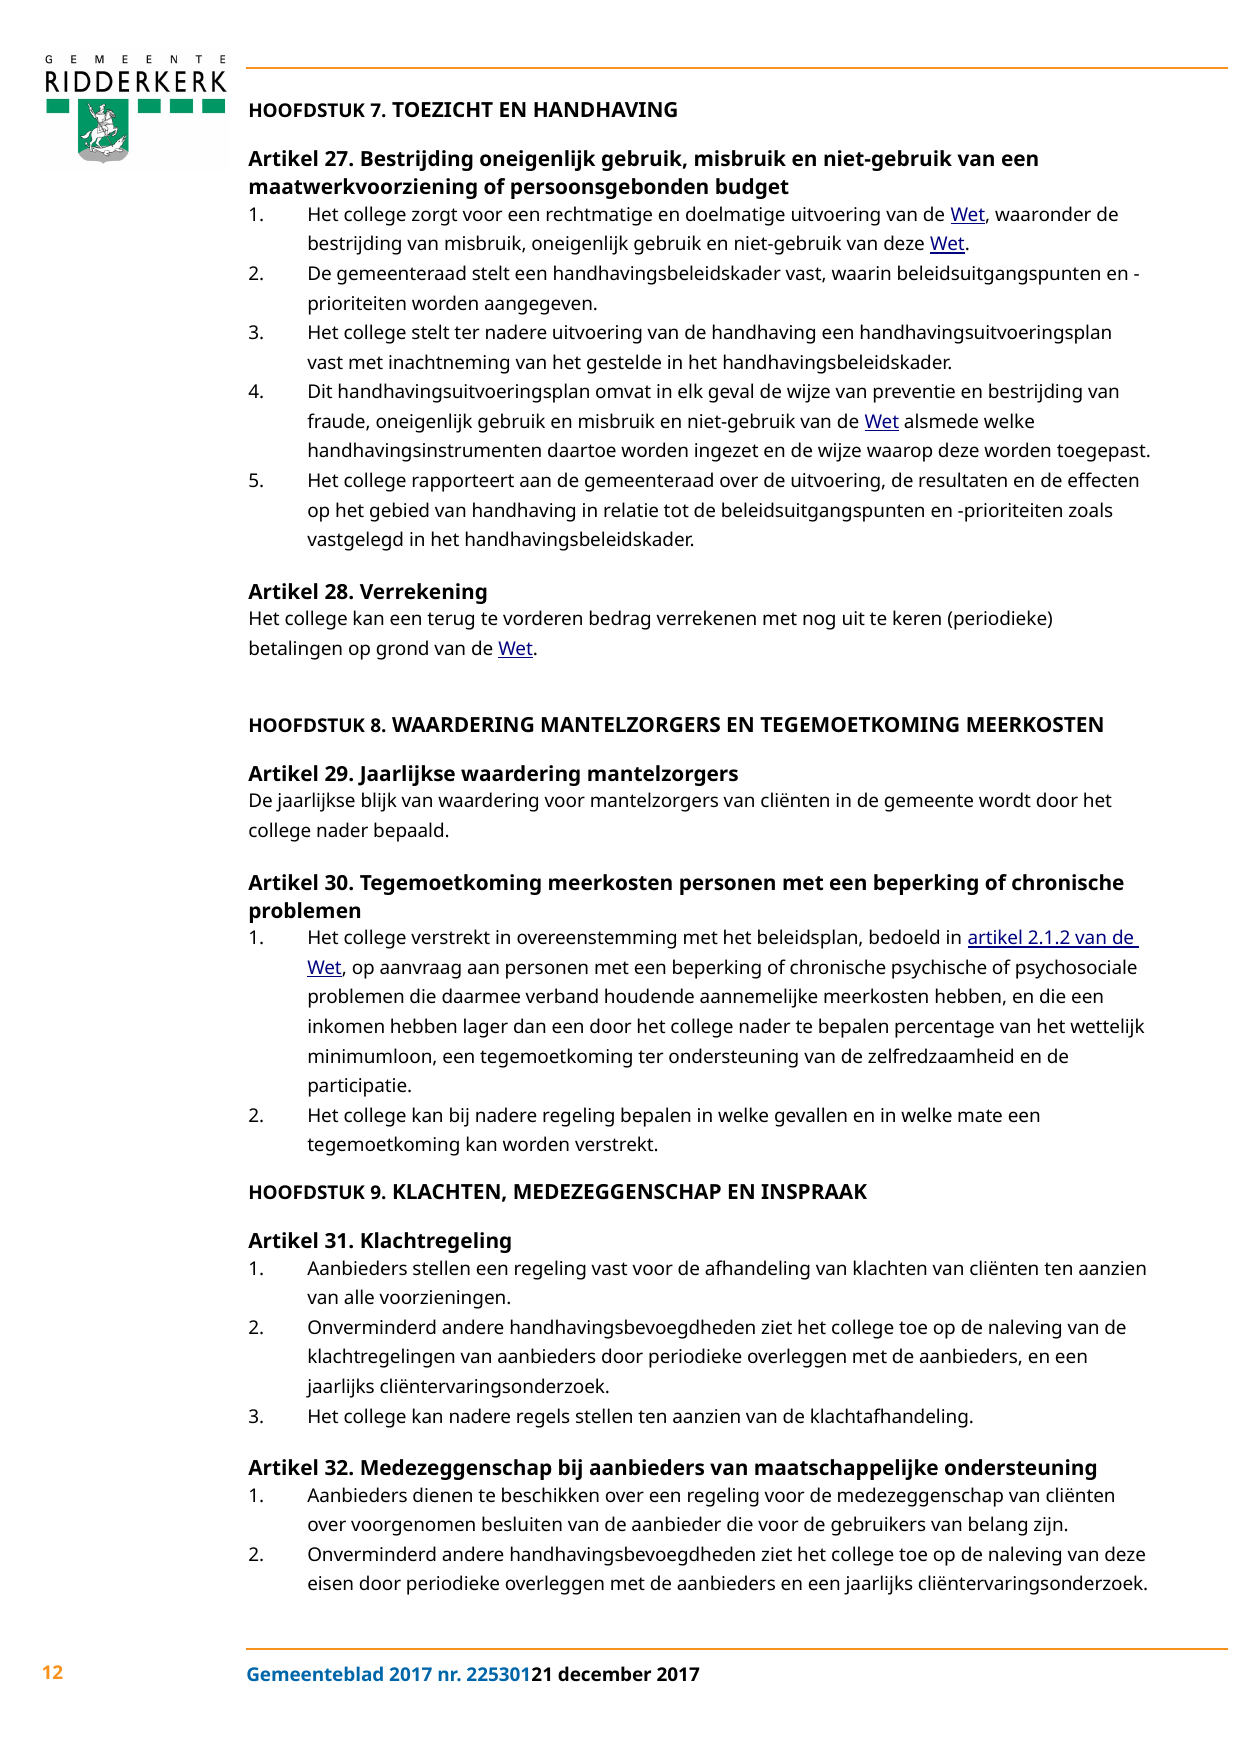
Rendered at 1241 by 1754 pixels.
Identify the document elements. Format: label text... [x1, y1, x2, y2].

text De jaarlijkse blijk van waardering voor mantelzorgers van cliënten in de gemeente wordt door het college nader bepaald. [248, 788, 1152, 843]
list Het college zorgt voor een rechtmatige en doelmatige uitvoering van de Wet, waaronder de bestrijding van misbruik, oneigenlijk gebruik en niet-gebruik van deze Wet. [248, 201, 1152, 256]
list Dit handhavingsuitvoeringsplan omvat in elk geval de wijze van preventie en bestrijding van fraude, oneigenlijk gebruik en misbruik en niet-gebruik van de Wet alsmede welke handhavingsinstrumenten daartoe worden ingezet en de wijze waarop deze worden toegepast. [248, 378, 1152, 463]
text HOOFDSTUK 8. WAARDERING MANTELZORGERS EN TEGEMOETKOMING MEERKOSTEN [248, 710, 1152, 738]
picture [41, 47, 231, 172]
text Artikel 30. Tegemoetkoming meerkosten personen met een beperking of chronische problemen [248, 868, 1152, 924]
list Het college stelt ter nadere uitvoering van de handhaving een handhavingsuitvoeringsplan vast met inachtneming van het gestelde in het handhavingsbeleidskader. [248, 319, 1152, 374]
text Artikel 27. Bestrijding oneigenlijk gebruik, misbruik en niet-gebruik van een maatwerkvoorziening of persoonsgebonden budget [248, 144, 1152, 201]
list Het college rapporteert aan de gemeenteraad over de uitvoering, de resultaten en de effecten op het gebied van handhaving in relatie tot de beleidsuitgangspunten en -prioriteiten zoals vastgelegd in het handhavingsbeleidskader. [248, 467, 1152, 552]
list Onverminderd andere handhavingsbevoegdheden ziet het college toe op de naleving van de klachtregelingen van aanbieders door periodieke overleggen met de aanbieders, en een jaarlijks cliëntervaringsonderzoek. [248, 1314, 1152, 1399]
text Artikel 28. Verrekening [248, 577, 1152, 605]
list De gemeenteraad stelt een handhavingsbeleidskader vast, waarin beleidsuitgangspunten en -prioriteiten worden aangegeven. [248, 260, 1152, 315]
list Het college verstrekt in overeenstemming met het beleidsplan, bedoeld in artikel 2.1.2 van de Wet, op aanvraag aan personen met een beperking of chronische psychische of psychosociale problemen die daarmee verband houdende aannemelijke meerkosten hebben, en die een inkomen hebben lager dan een door het college nader te bepalen percentage van het wettelijk minimumloon, een tegemoetkoming ter ondersteuning van de zelfredzaamheid en de participatie. [248, 924, 1152, 1098]
list Aanbieders stellen een regeling vast voor de afhandeling van klachten van cliënten ten aanzien van alle voorzieningen. [248, 1255, 1152, 1310]
text Artikel 31. Klachtregeling [248, 1227, 1152, 1255]
list Onverminderd andere handhavingsbevoegdheden ziet het college toe op de naleving van deze eisen door periodieke overleggen met de aanbieders en een jaarlijks cliëntervaringsonderzoek. [248, 1541, 1152, 1596]
text Het college kan een terug te vorderen bedrag verrekenen met nog uit te keren (periodieke) betalingen op grond van de Wet. [248, 605, 1152, 661]
list Het college kan bij nadere regeling bepalen in welke gevallen en in welke mate een tegemoetkoming kan worden verstrekt. [248, 1102, 1152, 1157]
list Aanbieders dienen te beschikken over een regeling voor de medezeggenschap van cliënten over voorgenomen besluiten van de aanbieder die voor de gebruikers van belang zijn. [248, 1482, 1152, 1537]
text HOOFDSTUK 9. KLACHTEN, MEDEZEGGENSCHAP EN INSPRAAK [248, 1177, 1152, 1206]
list Het college kan nadere regels stellen ten aanzien van de klachtafhandeling. [248, 1403, 1152, 1429]
text HOOFDSTUK 7. TOEZICHT EN HANDHAVING [248, 95, 1152, 123]
text Artikel 29. Jaarlijkse waardering mantelzorgers [248, 759, 1152, 788]
text Artikel 32. Medezeggenschap bij aanbieders van maatschappelijke ondersteuning [248, 1453, 1152, 1482]
